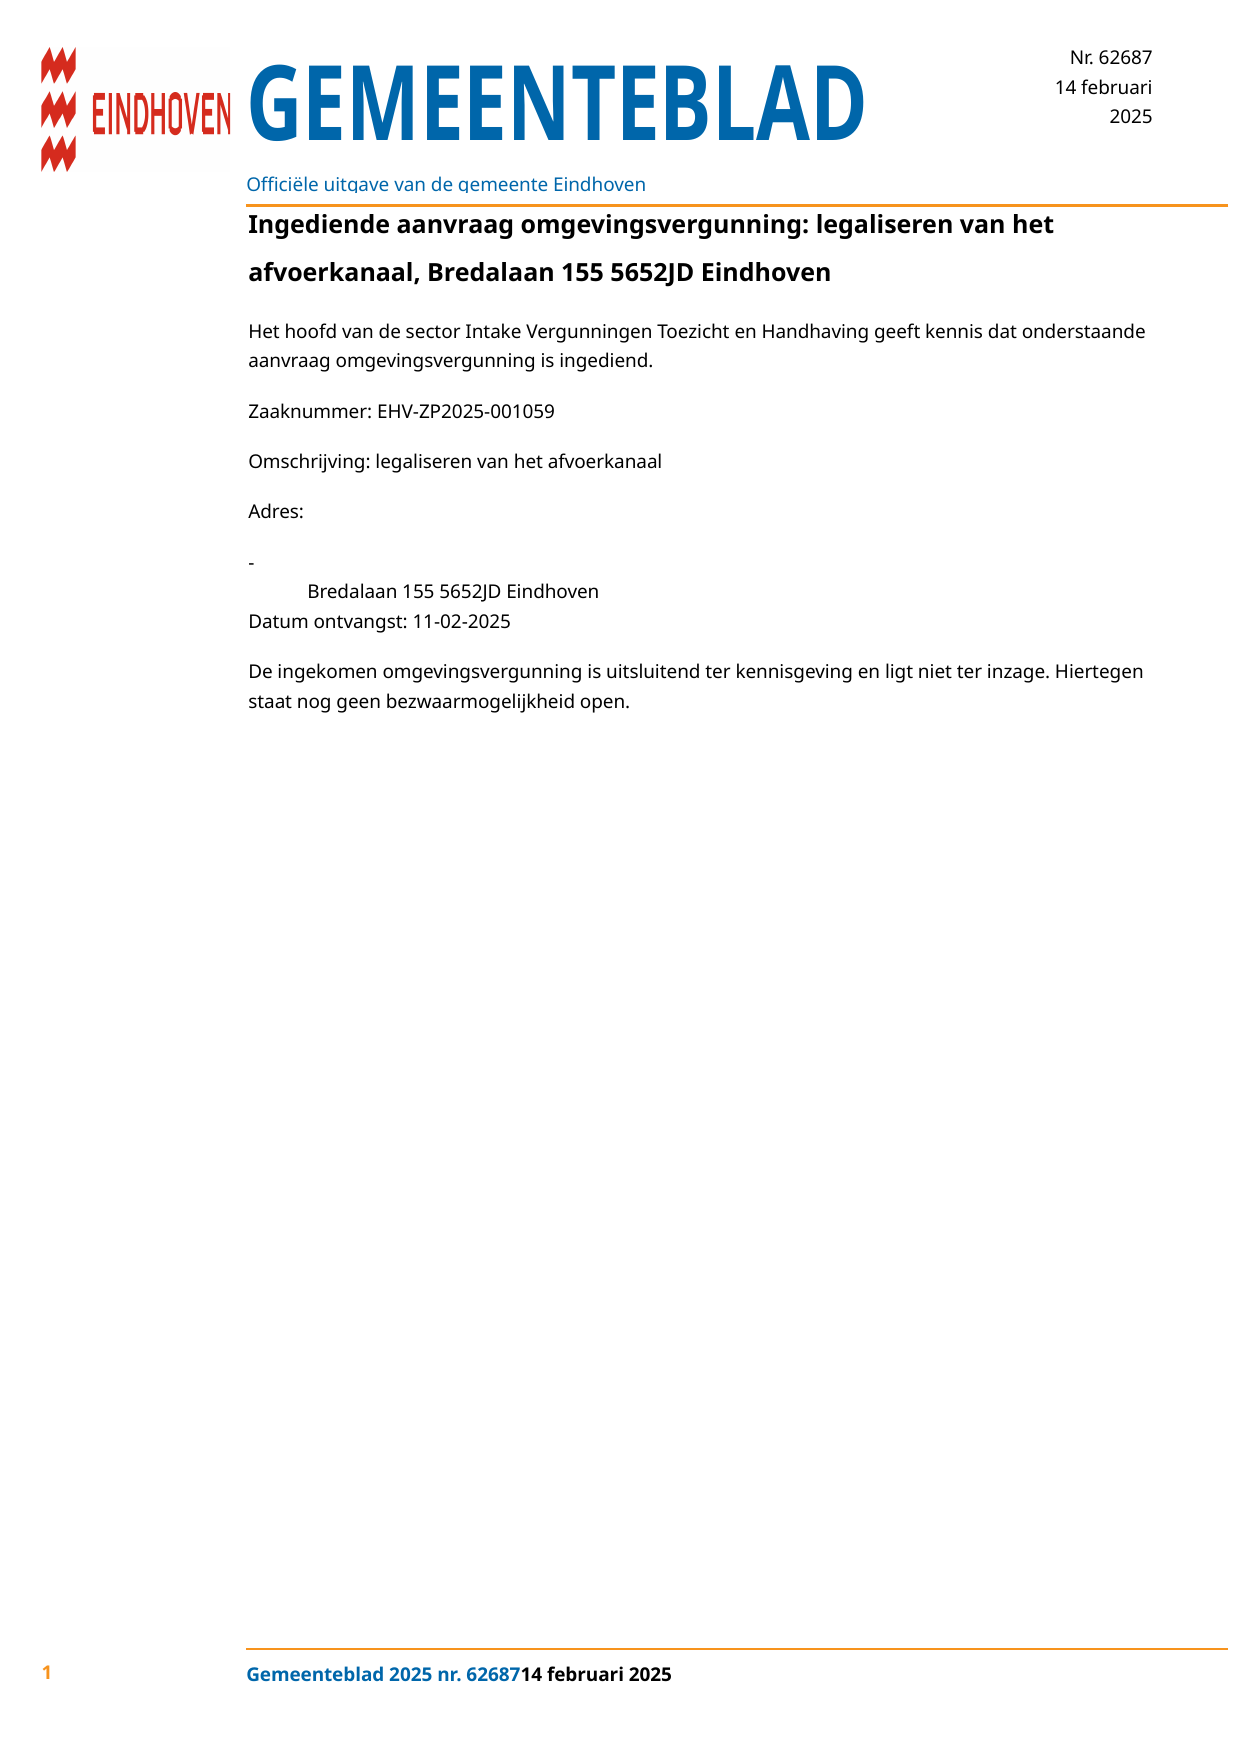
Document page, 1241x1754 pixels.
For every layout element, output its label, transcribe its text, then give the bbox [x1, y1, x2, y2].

text Zaaknummer: EHV-ZP2025-001059 [248, 398, 1152, 424]
text Adres: [248, 499, 1152, 524]
text Ingediende aanvraag omgevingsvergunning: legaliseren van het afvoerkanaal, Bredalaan 155 5652JD Eindhoven [248, 207, 1152, 288]
picture [41, 47, 231, 172]
text Omschrijving: legaliseren van het afvoerkanaal [248, 448, 1152, 474]
list Bredalaan 155 5652JD Eindhoven [248, 579, 1152, 604]
text Het hoofd van de sector Intake Vergunningen Toezicht en Handhaving geeft kennis dat onderstaande aanvraag omgevingsvergunning is ingediend. [248, 318, 1152, 373]
text Datum ontvangst: 11-02-2025 [248, 608, 1152, 634]
text De ingekomen omgevingsvergunning is uitsluitend ter kennisgeving en ligt niet ter inzage. Hiertegen staat nog geen bezwaarmogelijkheid open. [248, 659, 1152, 714]
